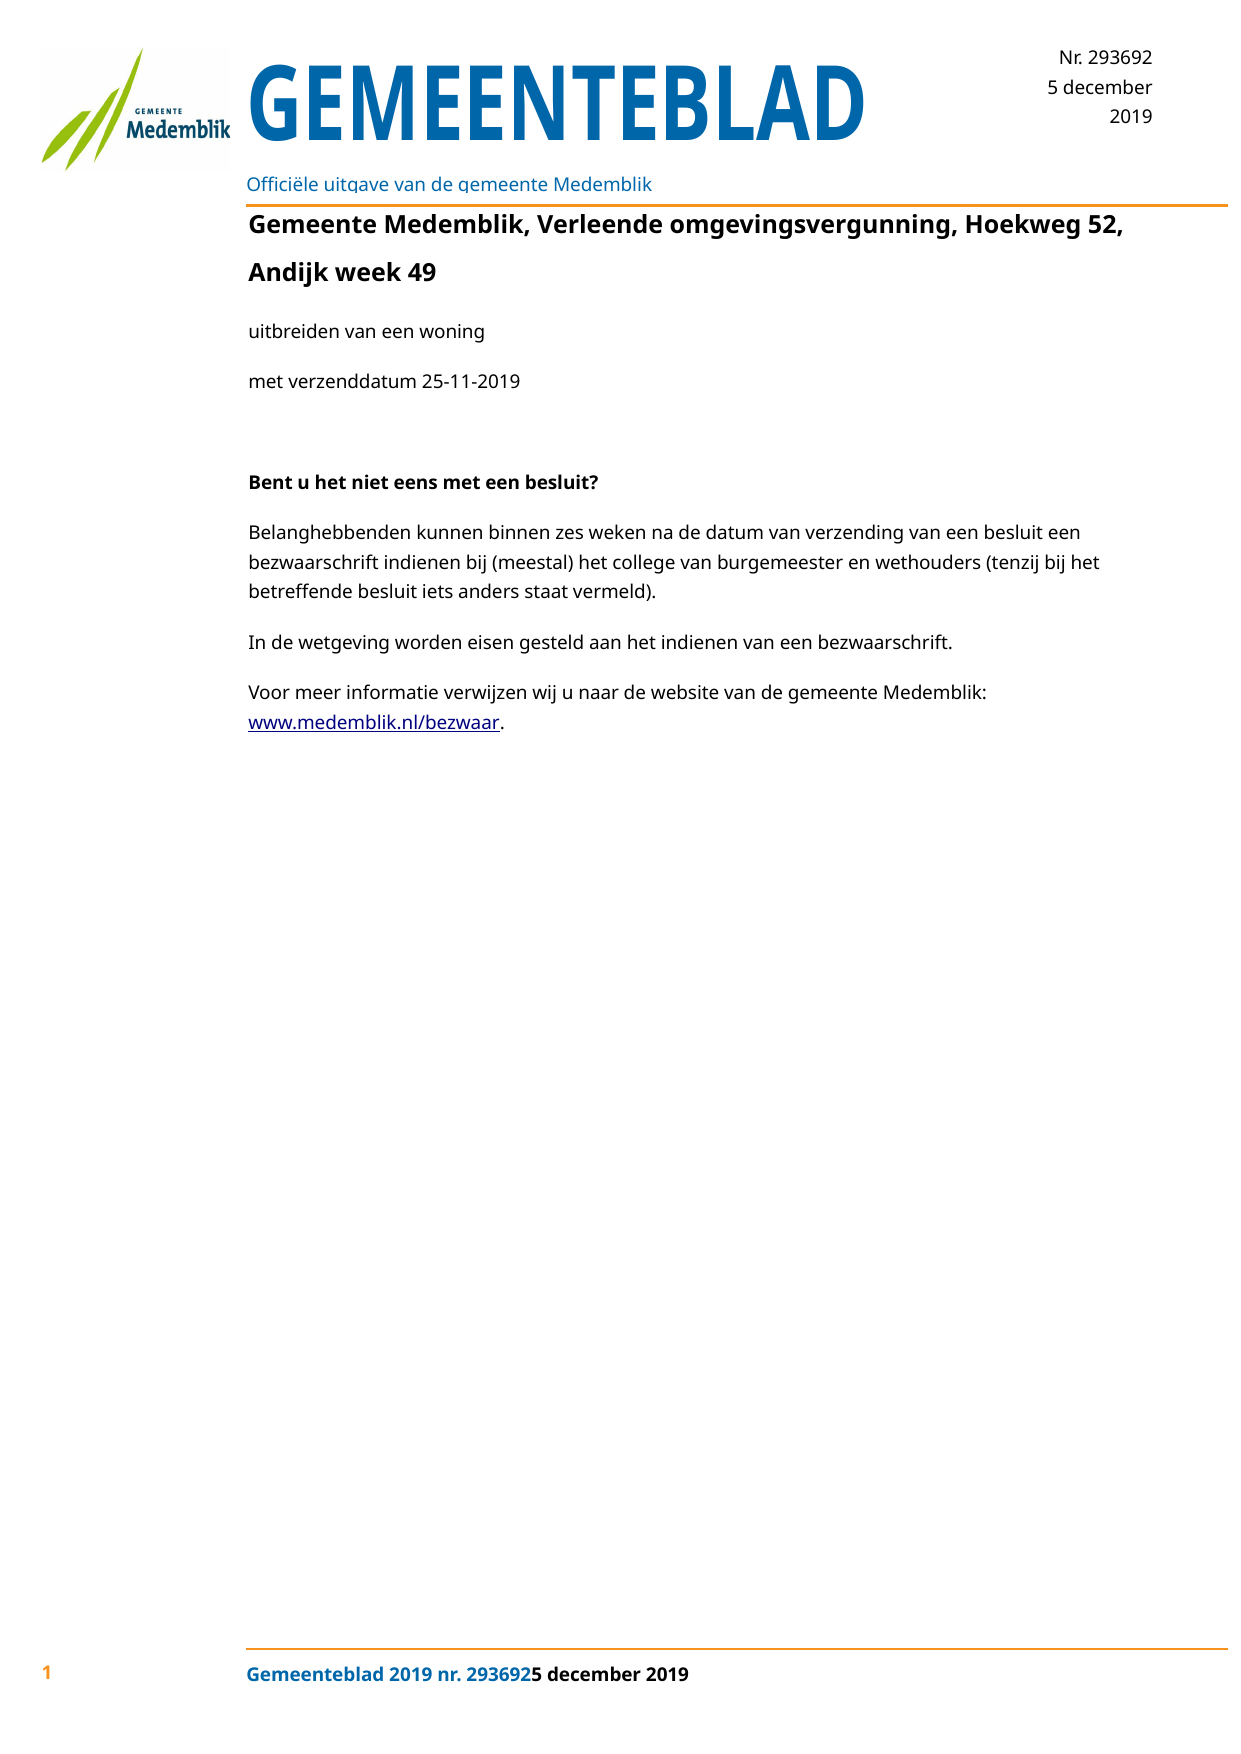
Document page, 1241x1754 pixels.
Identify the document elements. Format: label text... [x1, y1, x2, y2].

text Belanghebbenden kunnen binnen zes weken na de datum van verzending van een besluit een bezwaarschrift indienen bij (meestal) het college van burgemeester en wethouders (tenzij bij het betreffende besluit iets anders staat vermeld). [248, 519, 1152, 604]
text Bent u het niet eens met een besluit? [248, 469, 1152, 495]
text Gemeente Medemblik, Verleende omgevingsvergunning, Hoekweg 52, Andijk week 49 [248, 207, 1152, 288]
picture [41, 47, 231, 172]
text uitbreiden van een woning [248, 318, 1152, 344]
text In de wetgeving worden eisen gesteld aan het indienen van een bezwaarschrift. [248, 629, 1152, 655]
text met verzenddatum 25-11-2019 [248, 368, 1152, 394]
text Voor meer informatie verwijzen wij u naar de website van de gemeente Medemblik: www.medemblik.nl/bezwaar. [248, 679, 1152, 735]
